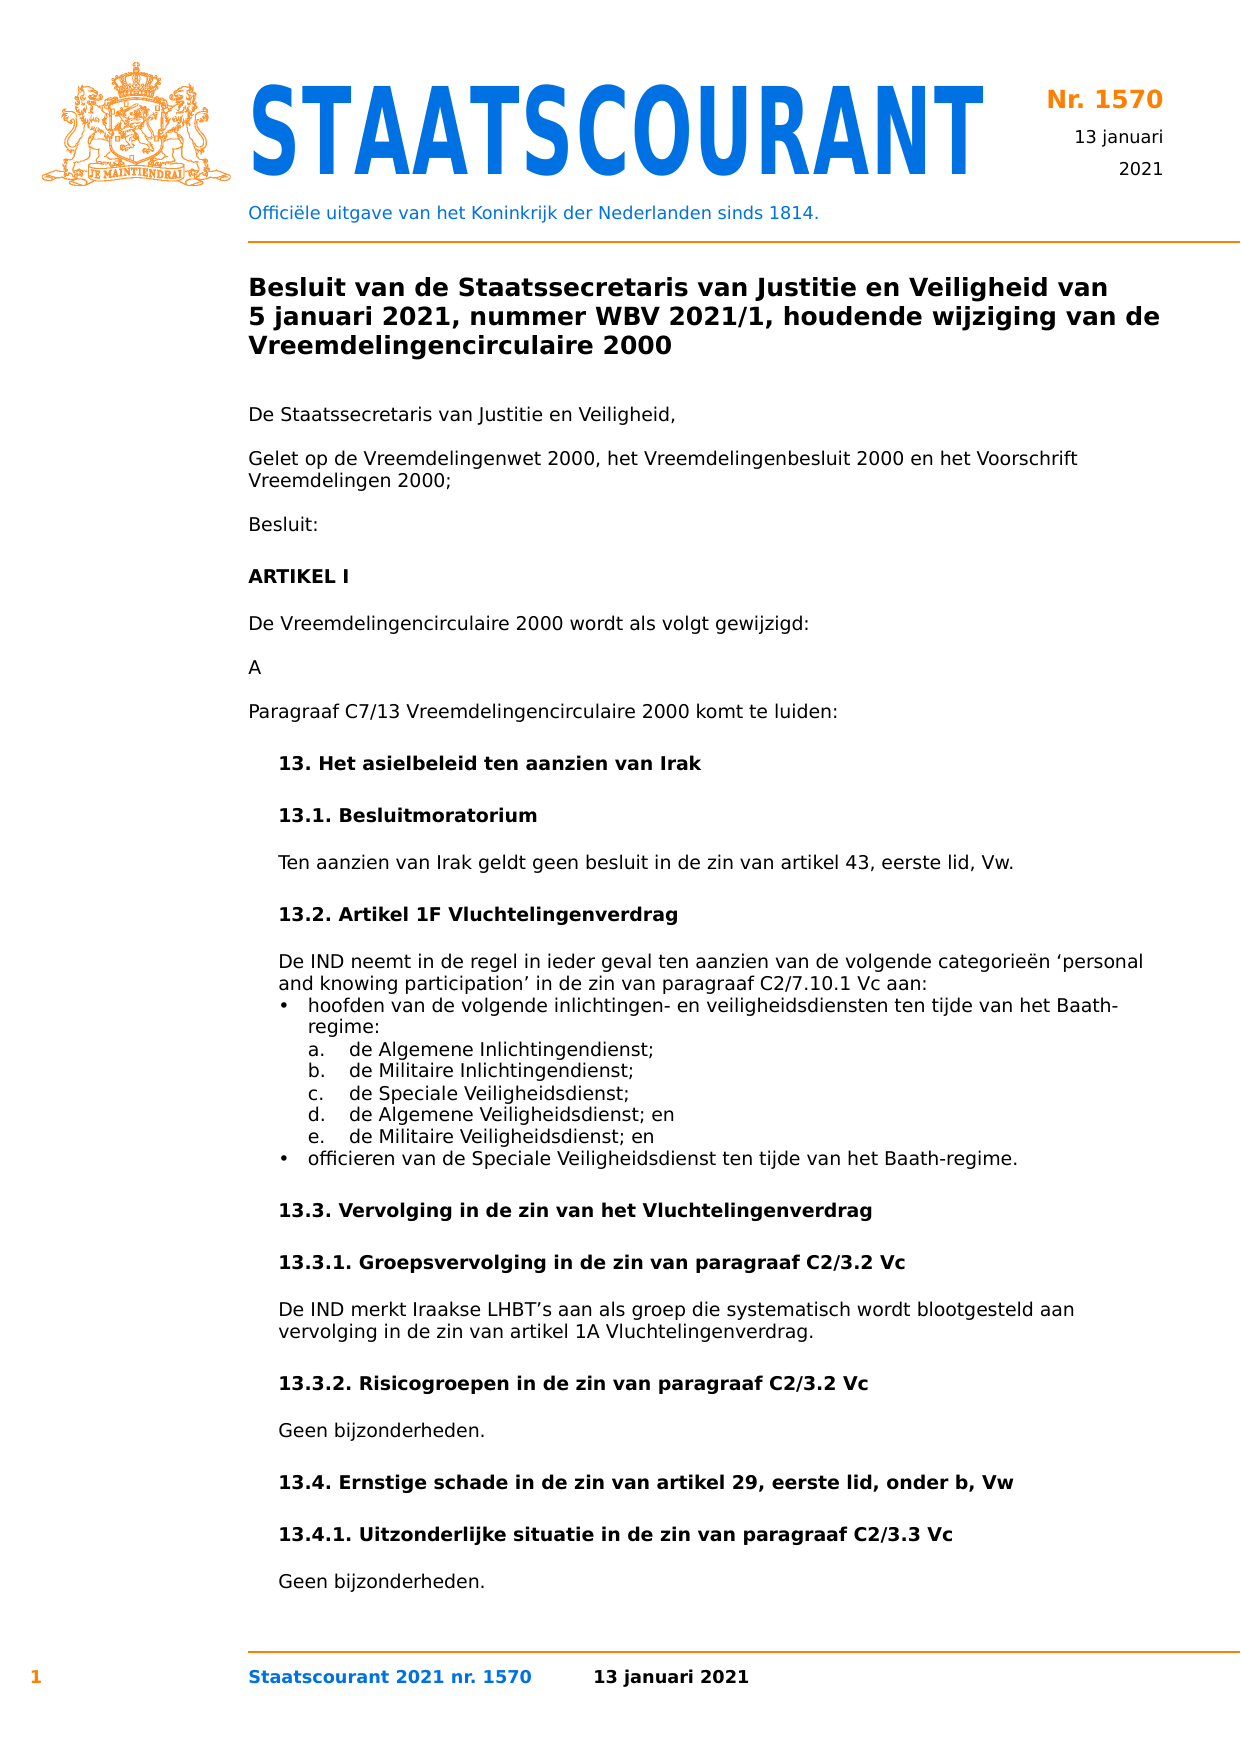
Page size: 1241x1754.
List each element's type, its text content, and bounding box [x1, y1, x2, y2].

table_cell 2021 [998, 153, 1240, 203]
text De Vreemdelingencirculaire 2000 wordt als volgt gewijzigd: [248, 613, 1163, 635]
text • hoofden van de volgende inlichtingen- en veiligheidsdiensten ten tijde van het Baath-regime: [278, 994, 1163, 1038]
table_header Nr. 1570 [998, 62, 1240, 121]
text Paragraaf C7/13 Vreemdelingencirculaire 2000 komt te luiden: [248, 701, 1163, 723]
text Gelet op de Vreemdelingenwet 2000, het Vreemdelingenbesluit 2000 en het Voorschrift Vreemdelingen 2000; [248, 448, 1163, 492]
text Besluit: [248, 514, 1163, 536]
text • officieren van de Speciale Veiligheidsdienst ten tijde van het Baath-regime. [278, 1148, 1163, 1170]
subtitle 13.2. Artikel 1F Vluchtelingenverdrag [278, 903, 1163, 926]
text d. de Algemene Veiligheidsdienst; en [308, 1104, 1163, 1126]
text e. de Militaire Veiligheidsdienst; en [308, 1126, 1163, 1148]
text De IND neemt in de regel in ieder geval ten aanzien van de volgende categorieën ‘personal and knowing participation’ in de zin van paragraaf C2/7.10.1 Vc aan: [278, 951, 1163, 994]
text De IND merkt Iraakse LHBT’s aan als groep die systematisch wordt blootgesteld aan vervolging in de zin van artikel 1A Vluchtelingenverdrag. [278, 1299, 1163, 1343]
table_cell Officiële uitgave van het Koninkrijk der Nederlanden sinds 1814. [248, 203, 1240, 241]
picture [41, 62, 231, 186]
text A [248, 657, 1163, 679]
text De Staatssecretaris van Justitie en Veiligheid, [248, 404, 1163, 426]
table_header STAATSCOURANT [248, 62, 998, 203]
subtitle 13.3.1. Groepsvervolging in de zin van paragraaf C2/3.2 Vc [278, 1252, 1163, 1274]
subtitle 13.4. Ernstige schade in de zin van artikel 29, eerste lid, onder b, Vw [278, 1472, 1163, 1494]
text Geen bijzonderheden. [278, 1571, 1163, 1593]
subtitle 13. Het asielbeleid ten aanzien van Irak [278, 753, 1163, 774]
table_cell 13 januari [998, 121, 1240, 153]
subtitle ARTIKEL I [248, 566, 1163, 588]
subtitle 13.4.1. Uitzonderlijke situatie in de zin van paragraaf C2/3.3 Vc [278, 1524, 1163, 1546]
table_header [25, 62, 248, 241]
text Ten aanzien van Irak geldt geen besluit in de zin van artikel 43, eerste lid, Vw. [278, 852, 1163, 873]
text a. de Algemene Inlichtingendienst; [308, 1038, 1163, 1060]
subtitle 13.3. Vervolging in de zin van het Vluchtelingenverdrag [278, 1200, 1163, 1222]
subtitle 13.3.2. Risicogroepen in de zin van paragraaf C2/3.2 Vc [278, 1373, 1163, 1395]
text c. de Speciale Veiligheidsdienst; [308, 1082, 1163, 1104]
subtitle 13.1. Besluitmoratorium [278, 804, 1163, 827]
text Geen bijzonderheden. [278, 1420, 1163, 1442]
text b. de Militaire Inlichtingendienst; [308, 1060, 1163, 1082]
subtitle Besluit van de Staatssecretaris van Justitie en Veiligheid van 5 januari 2021, nummer WBV 2021/1, houdende wijziging van de Vreemdelingencirculaire 2000 [248, 273, 1163, 361]
